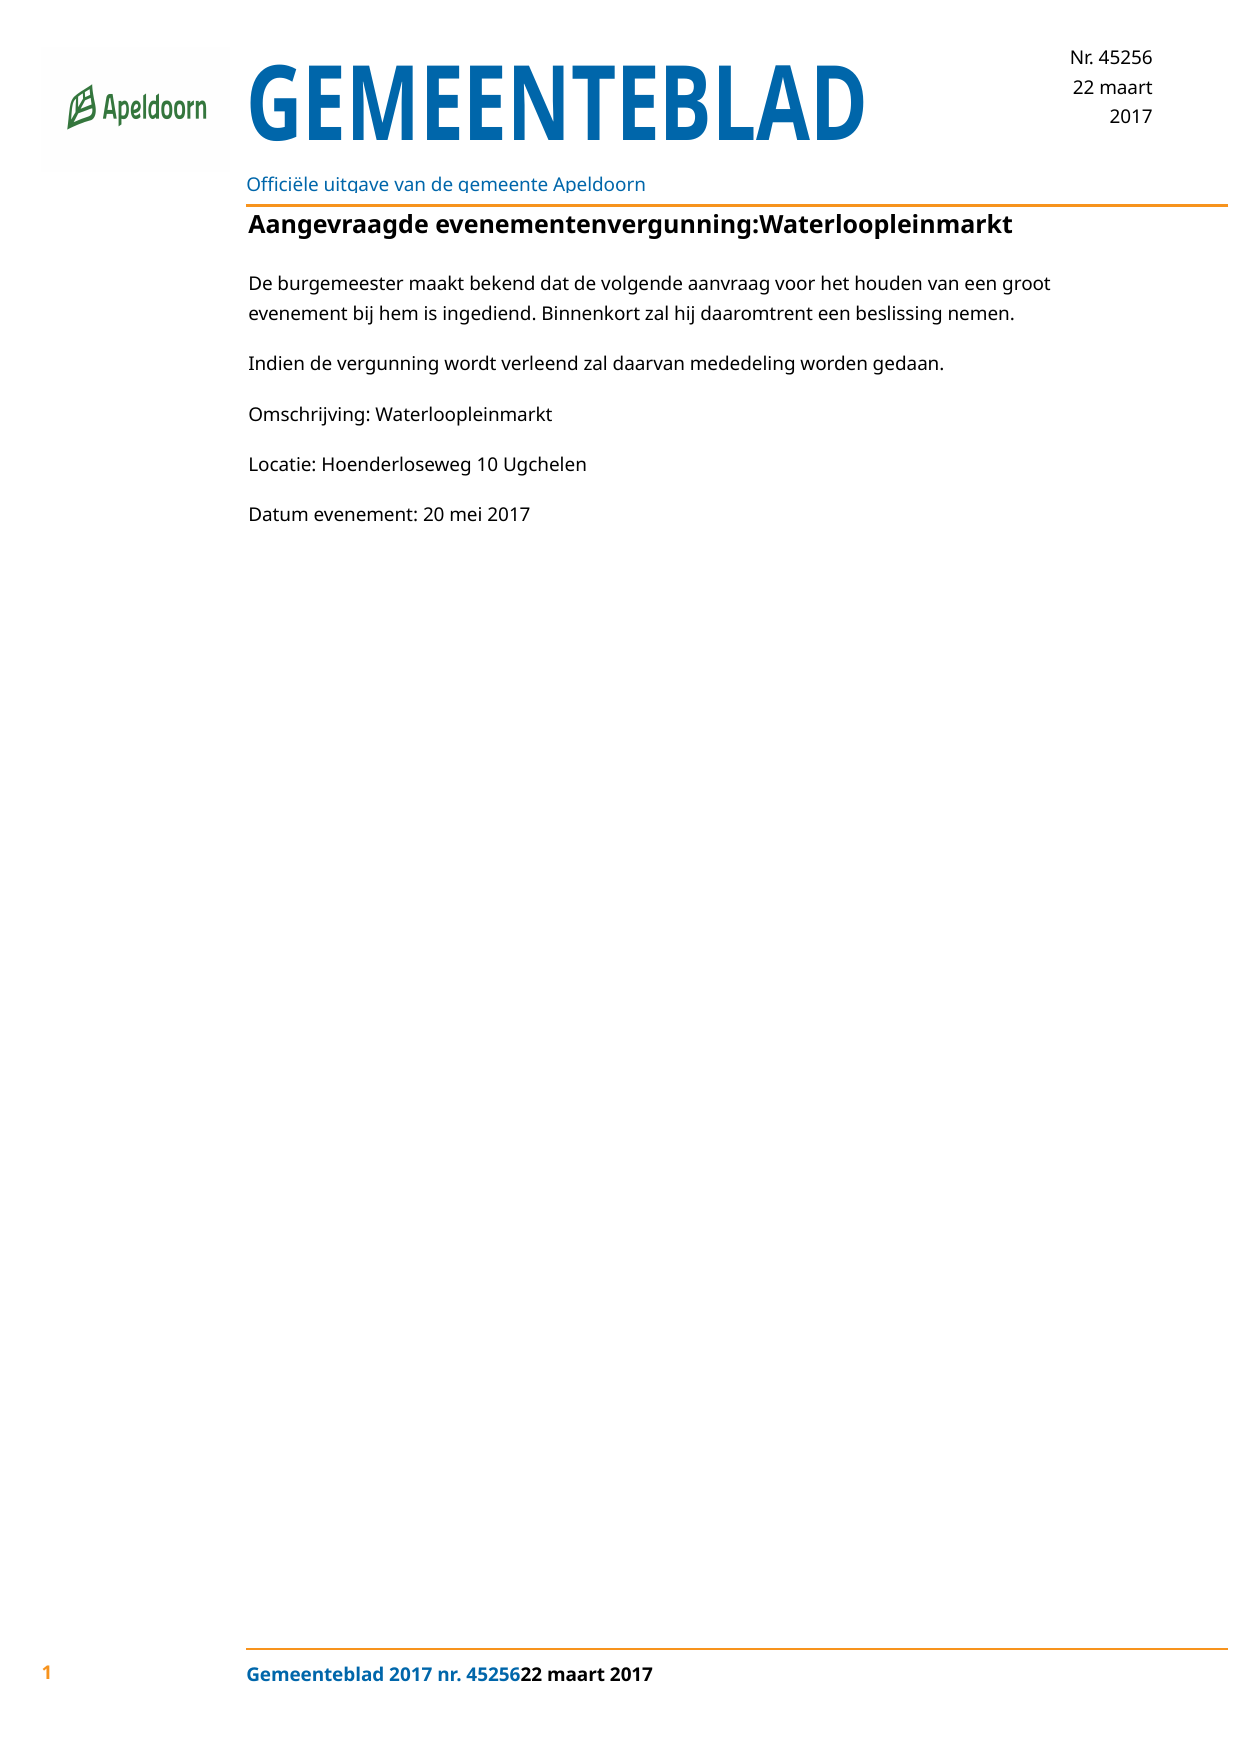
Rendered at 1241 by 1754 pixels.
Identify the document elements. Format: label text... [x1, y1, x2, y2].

picture [41, 47, 231, 172]
text Omschrijving: Waterloopleinmarkt [248, 401, 1152, 426]
text Indien de vergunning wordt verleend zal daarvan mededeling worden gedaan. [248, 350, 1152, 376]
text De burgemeester maakt bekend dat de volgende aanvraag voor het houden van een groot evenement bij hem is ingediend. Binnenkort zal hij daaromtrent een beslissing nemen. [248, 270, 1152, 326]
text Aangevraagde evenementenvergunning:Waterloopleinmarkt [248, 207, 1152, 241]
text Datum evenement: 20 mei 2017 [248, 502, 1152, 527]
text Locatie: Hoenderloseweg 10 Ugchelen [248, 451, 1152, 477]
